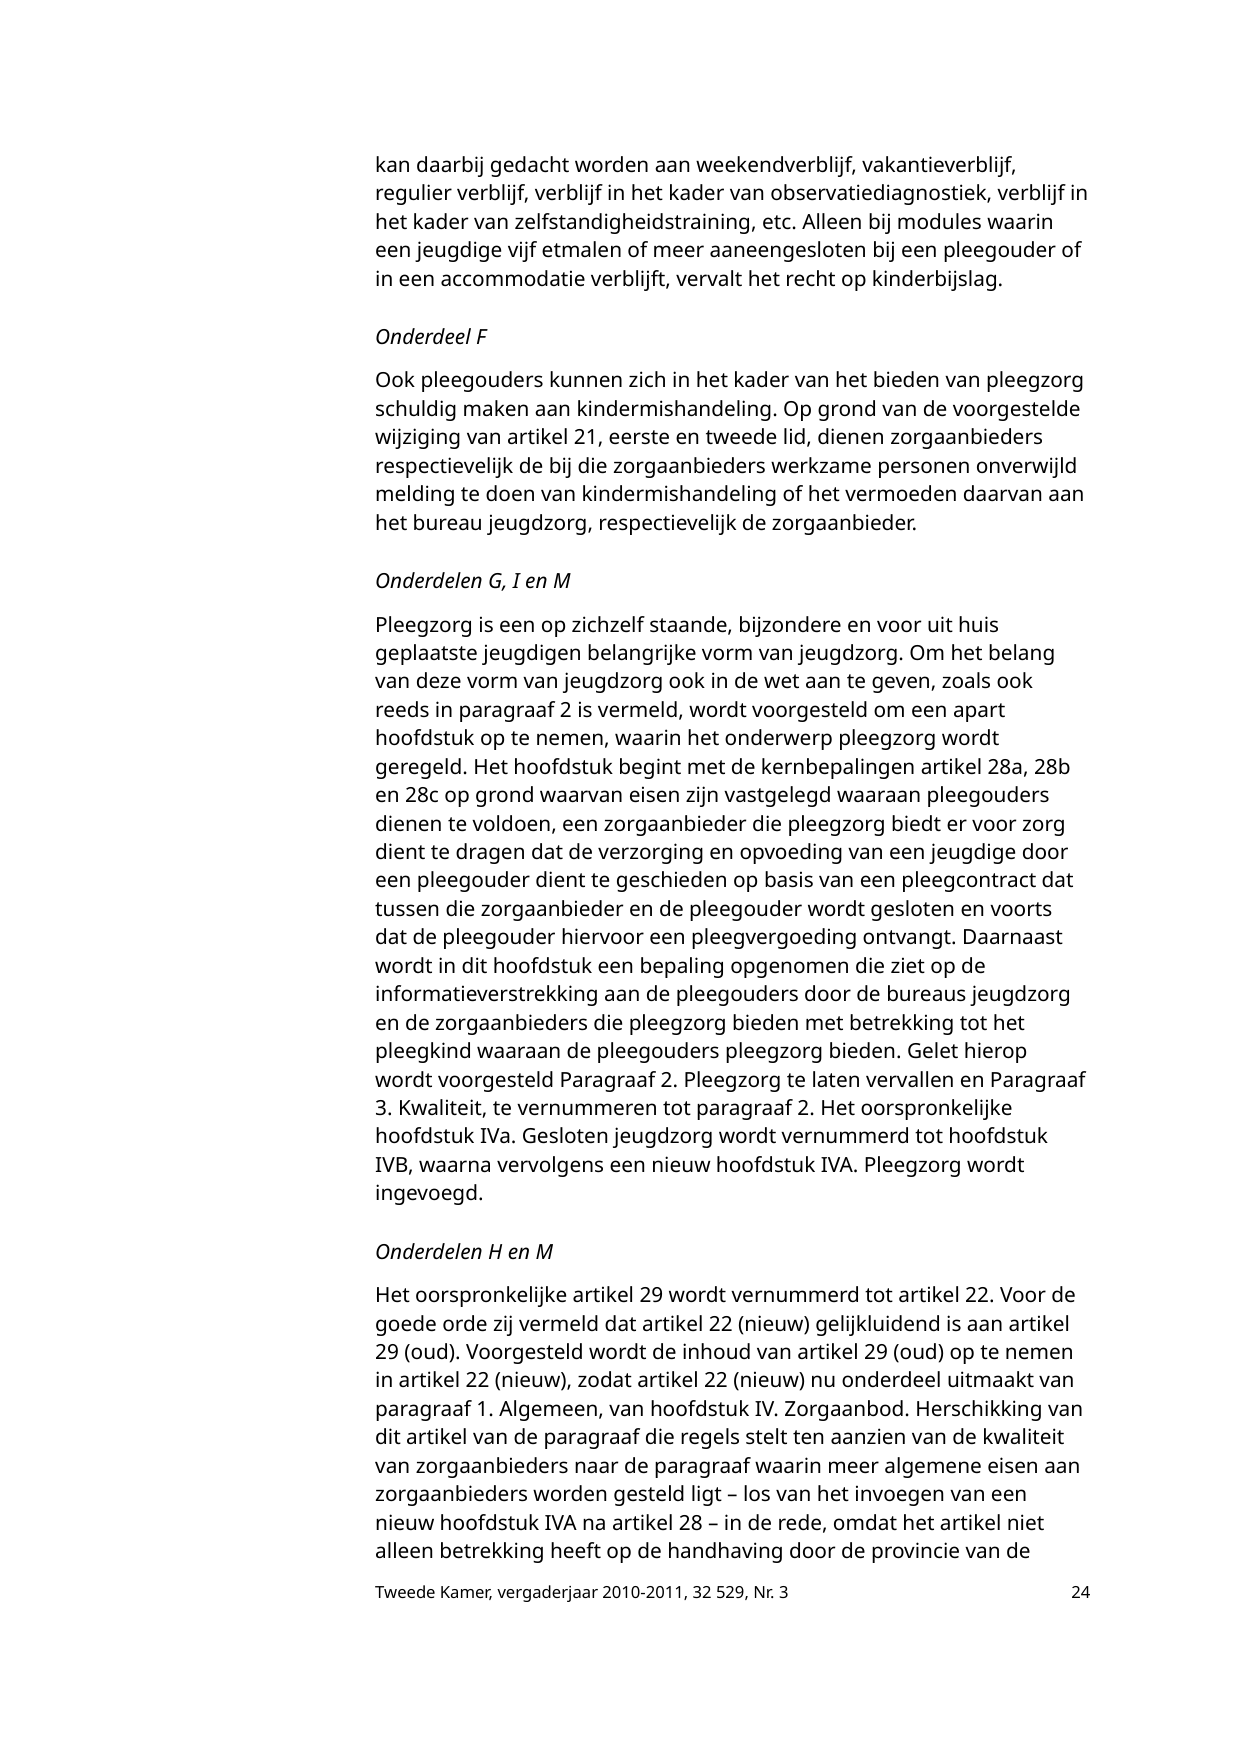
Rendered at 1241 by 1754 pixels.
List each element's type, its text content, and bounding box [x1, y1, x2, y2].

text kan daarbij gedacht worden aan weekendverblijf, vakantieverblijf, regulier verblijf, verblijf in het kader van observatiediagnostiek, verblijf in het kader van zelfstandigheidstraining, etc. Alleen bij modules waarin een jeugdige vijf etmalen of meer aaneengesloten bij een pleegouder of in een accommodatie verblijft, vervalt het recht op kinderbijslag. [375, 150, 1090, 292]
text Het oorspronkelijke artikel 29 wordt vernummerd tot artikel 22. Voor de goede orde zij vermeld dat artikel 22 (nieuw) gelijkluidend is aan artikel 29 (oud). Voorgesteld wordt de inhoud van artikel 29 (oud) op te nemen in artikel 22 (nieuw), zodat artikel 22 (nieuw) nu onderdeel uitmaakt van paragraaf 1. Algemeen, van hoofdstuk IV. Zorgaanbod. Herschikking van dit artikel van de paragraaf die regels stelt ten aanzien van de kwaliteit van zorgaanbieders naar de paragraaf waarin meer algemene eisen aan zorgaanbieders worden gesteld ligt – los van het invoegen van een nieuw hoofdstuk IVA na artikel 28 – in de rede, omdat het artikel niet alleen betrekking heeft op de handhaving door de provincie van de [375, 1280, 1090, 1565]
text Onderdelen H en M [375, 1237, 1090, 1265]
text Onderdeel F [375, 322, 1090, 351]
text Ook pleegouders kunnen zich in het kader van het bieden van pleegzorg schuldig maken aan kindermishandeling. Op grond van de voorgestelde wijziging van artikel 21, eerste en tweede lid, dienen zorgaanbieders respectievelijk de bij die zorgaanbieders werkzame personen onverwijld melding te doen van kindermishandeling of het vermoeden daarvan aan het bureau jeugdzorg, respectievelijk de zorgaanbieder. [375, 366, 1090, 536]
text Onderdelen G, I en M [375, 566, 1090, 595]
text Pleegzorg is een op zichzelf staande, bijzondere en voor uit huis geplaatste jeugdigen belangrijke vorm van jeugdzorg. Om het belang van deze vorm van jeugdzorg ook in de wet aan te geven, zoals ook reeds in paragraaf 2 is vermeld, wordt voorgesteld om een apart hoofdstuk op te nemen, waarin het onderwerp pleegzorg wordt geregeld. Het hoofdstuk begint met de kernbepalingen artikel 28a, 28b en 28c op grond waarvan eisen zijn vastgelegd waaraan pleegouders dienen te voldoen, een zorgaanbieder die pleegzorg biedt er voor zorg dient te dragen dat de verzorging en opvoeding van een jeugdige door een pleegouder dient te geschieden op basis van een pleegcontract dat tussen die zorgaanbieder en de pleegouder wordt gesloten en voorts dat de pleegouder hiervoor een pleegvergoeding ontvangt. Daarnaast wordt in dit hoofdstuk een bepaling opgenomen die ziet op de informatieverstrekking aan de pleegouders door de bureaus jeugdzorg en de zorgaanbieders die pleegzorg bieden met betrekking tot het pleegkind waaraan de pleegouders pleegzorg bieden. Gelet hierop wordt voorgesteld Paragraaf 2. Pleegzorg te laten vervallen en Paragraaf 3. Kwaliteit, te vernummeren tot paragraaf 2. Het oorspronkelijke hoofdstuk IVa. Gesloten jeugdzorg wordt vernummerd tot hoofdstuk IVB, waarna vervolgens een nieuw hoofdstuk IVA. Pleegzorg wordt ingevoegd. [375, 610, 1090, 1207]
